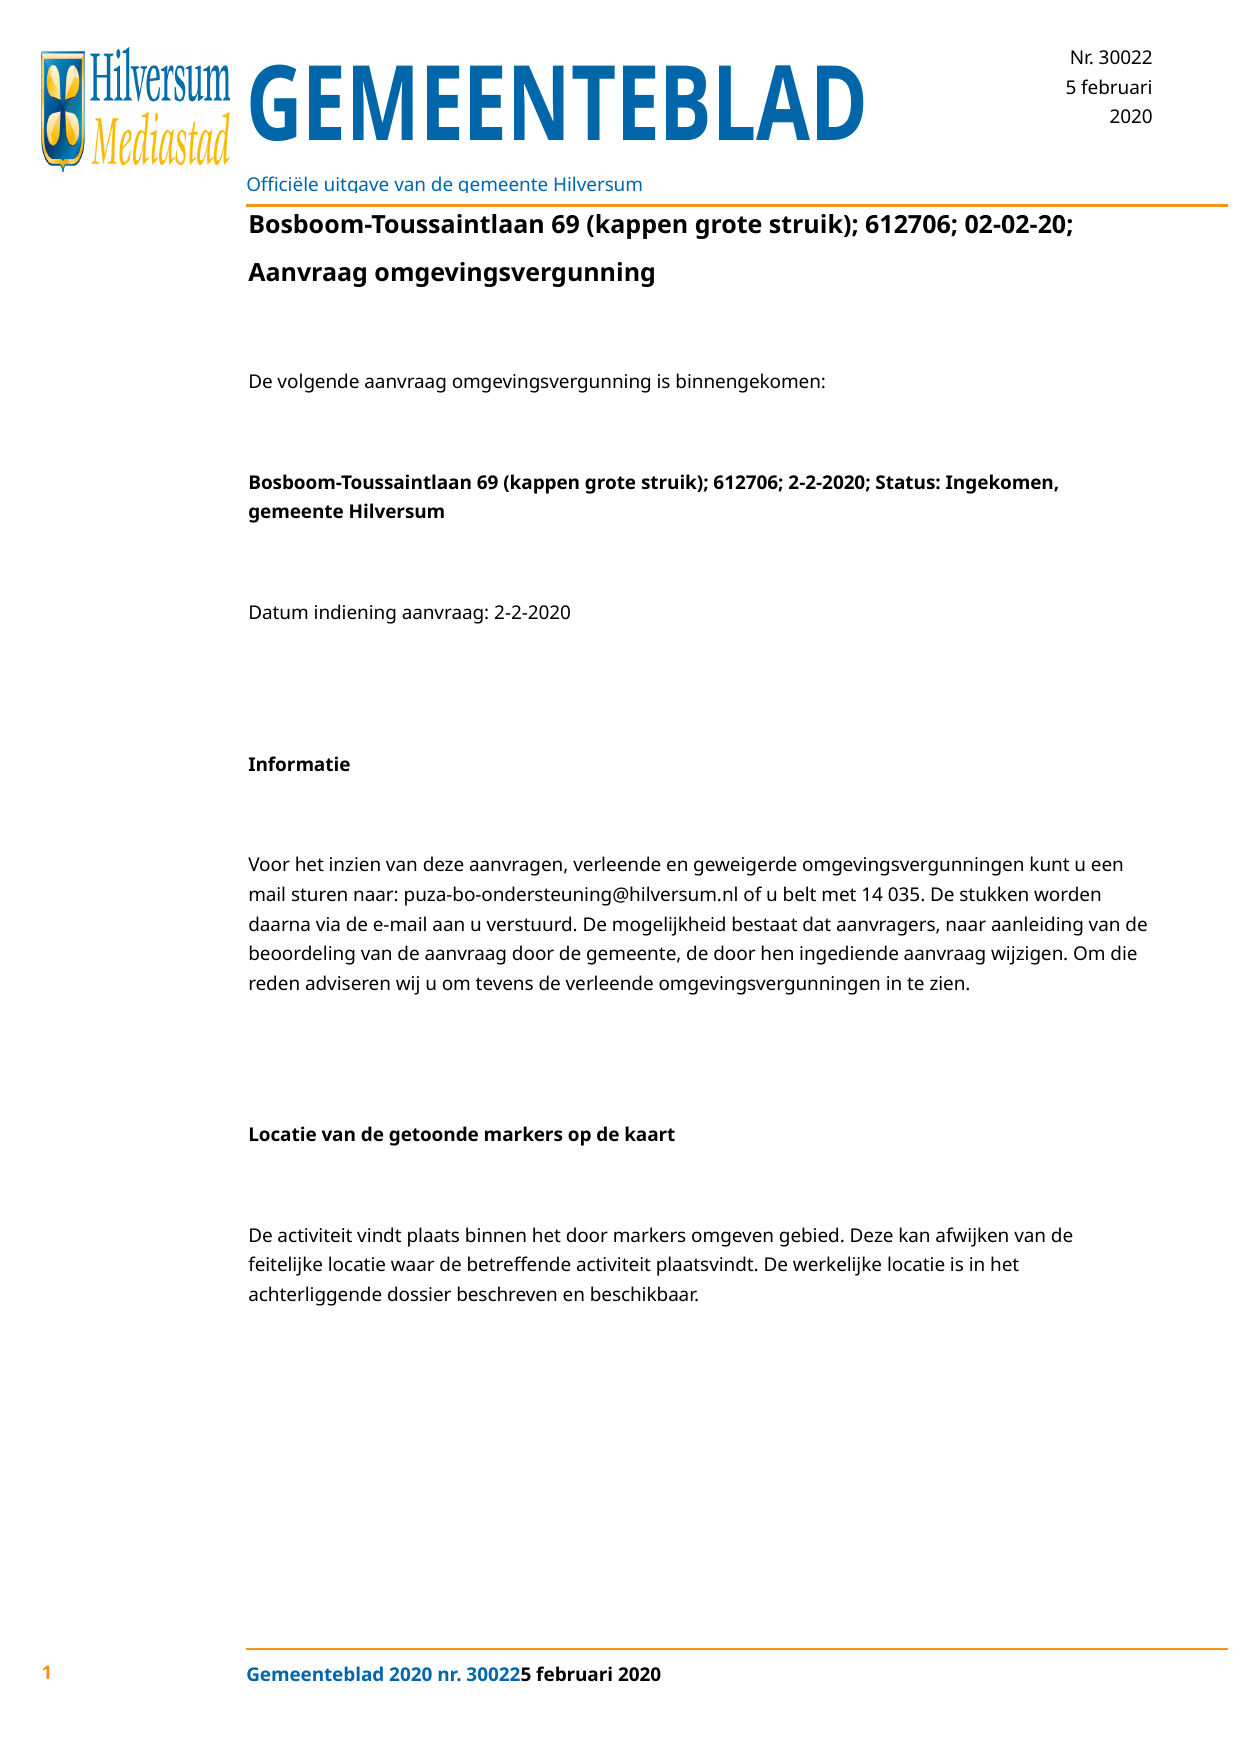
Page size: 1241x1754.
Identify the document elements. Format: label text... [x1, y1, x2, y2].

text Informatie [248, 751, 1152, 777]
picture [41, 47, 231, 172]
text Datum indiening aanvraag: 2-2-2020 [248, 599, 1152, 625]
text Bosboom-Toussaintlaan 69 (kappen grote struik); 612706; 2-2-2020; Status: Ingekomen, gemeente Hilversum [248, 469, 1152, 524]
text Bosboom-Toussaintlaan 69 (kappen grote struik); 612706; 02-02-20; Aanvraag omgevingsvergunning [248, 207, 1152, 288]
text Locatie van de getoonde markers op de kaart [248, 1121, 1152, 1147]
text De volgende aanvraag omgevingsvergunning is binnengekomen: [248, 368, 1152, 394]
text De activiteit vindt plaats binnen het door markers omgeven gebied. Deze kan afwijken van de feitelijke locatie waar de betreffende activiteit plaatsvindt. De werkelijke locatie is in het achterliggende dossier beschreven en beschikbaar. [248, 1222, 1152, 1307]
text Voor het inzien van deze aanvragen, verleende en geweigerde omgevingsvergunningen kunt u een mail sturen naar: puza-bo-ondersteuning@hilversum.nl of u belt met 14 035. De stukken worden daarna via de e-mail aan u verstuurd. De mogelijkheid bestaat dat aanvragers, naar aanleiding van de beoordeling van de aanvraag door de gemeente, de door hen ingediende aanvraag wijzigen. Om die reden adviseren wij u om tevens de verleende omgevingsvergunningen in te zien. [248, 852, 1152, 996]
